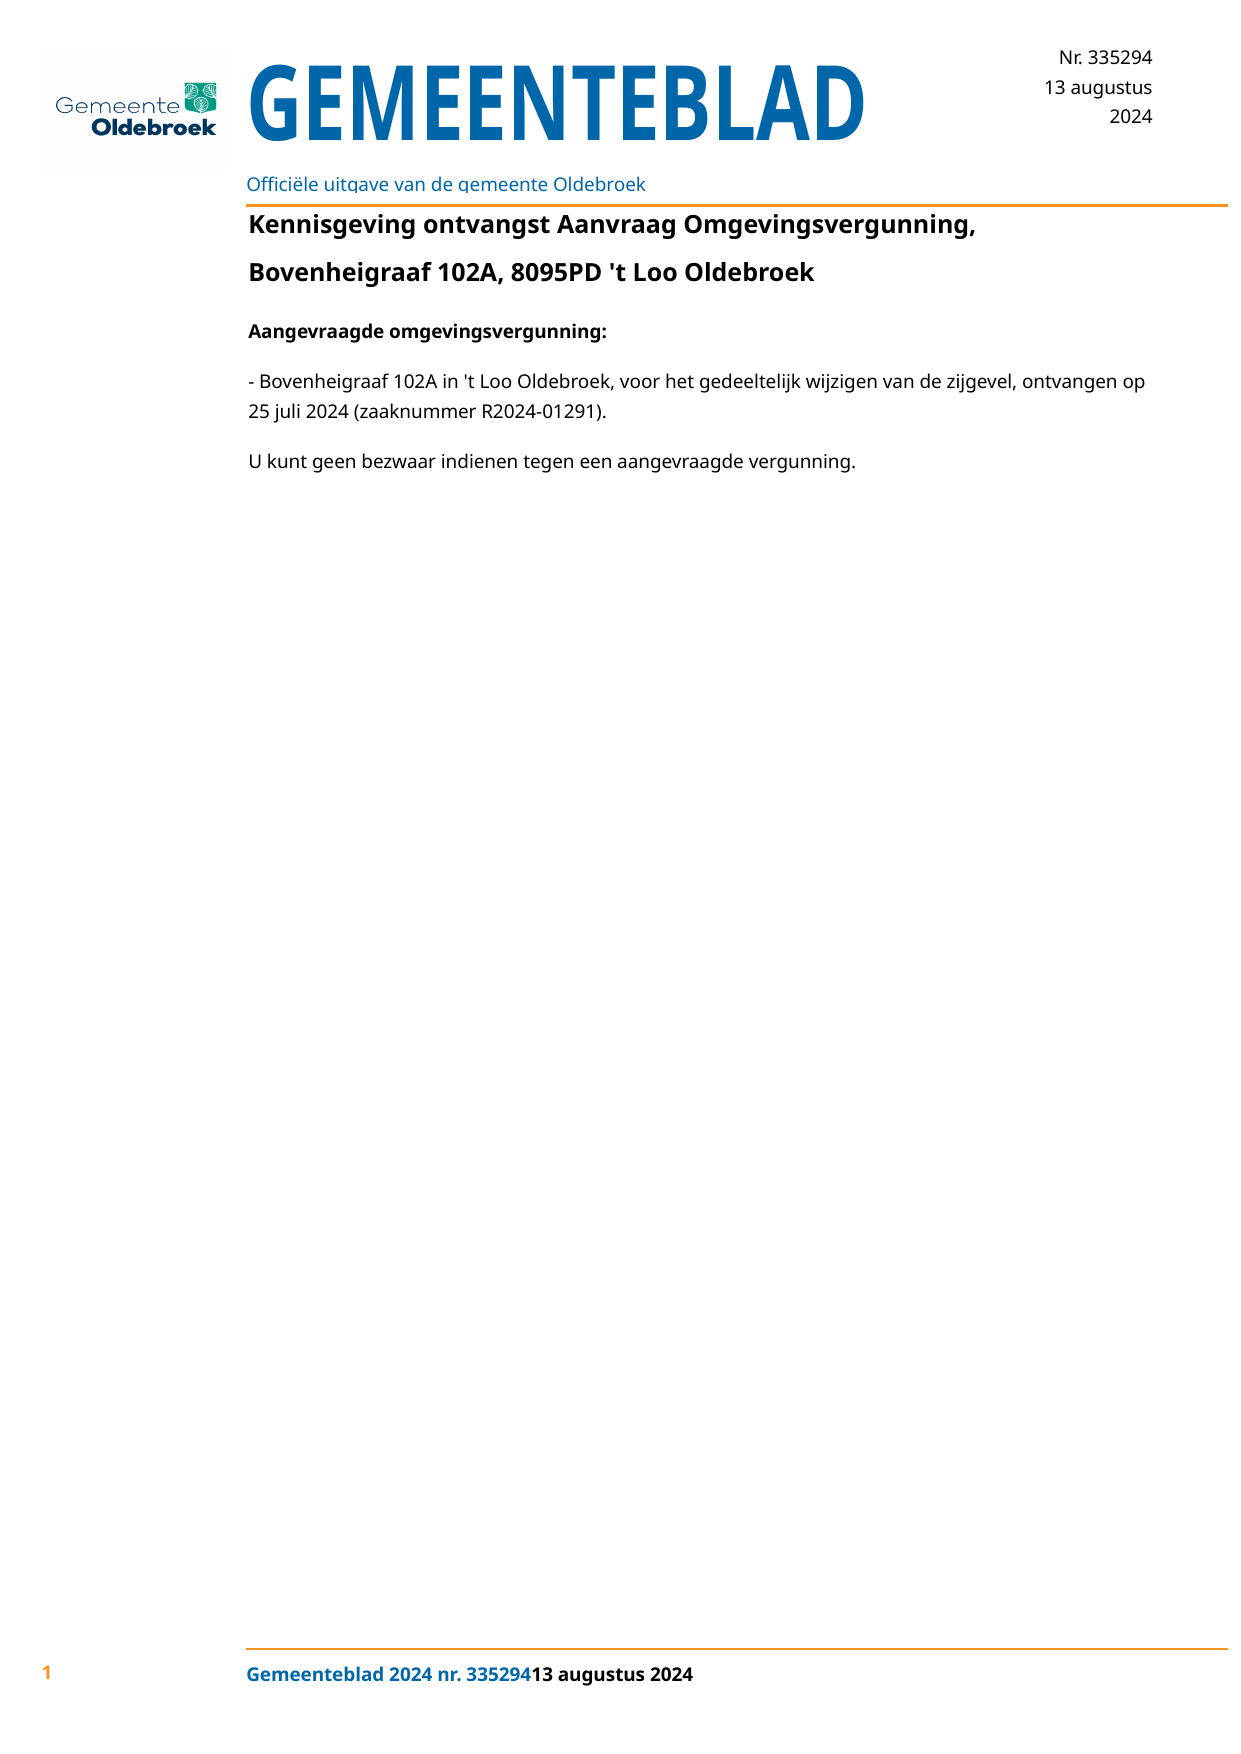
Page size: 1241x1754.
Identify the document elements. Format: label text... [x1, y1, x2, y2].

text Kennisgeving ontvangst Aanvraag Omgevingsvergunning, Bovenheigraaf 102A, 8095PD 't Loo Oldebroek [248, 207, 1152, 288]
text Aangevraagde omgevingsvergunning: [248, 318, 1152, 344]
text U kunt geen bezwaar indienen tegen een aangevraagde vergunning. [248, 448, 1152, 474]
text - Bovenheigraaf 102A in 't Loo Oldebroek, voor het gedeeltelijk wijzigen van de zijgevel, ontvangen op 25 juli 2024 (zaaknummer R2024-01291). [248, 368, 1152, 424]
picture [41, 47, 231, 172]
